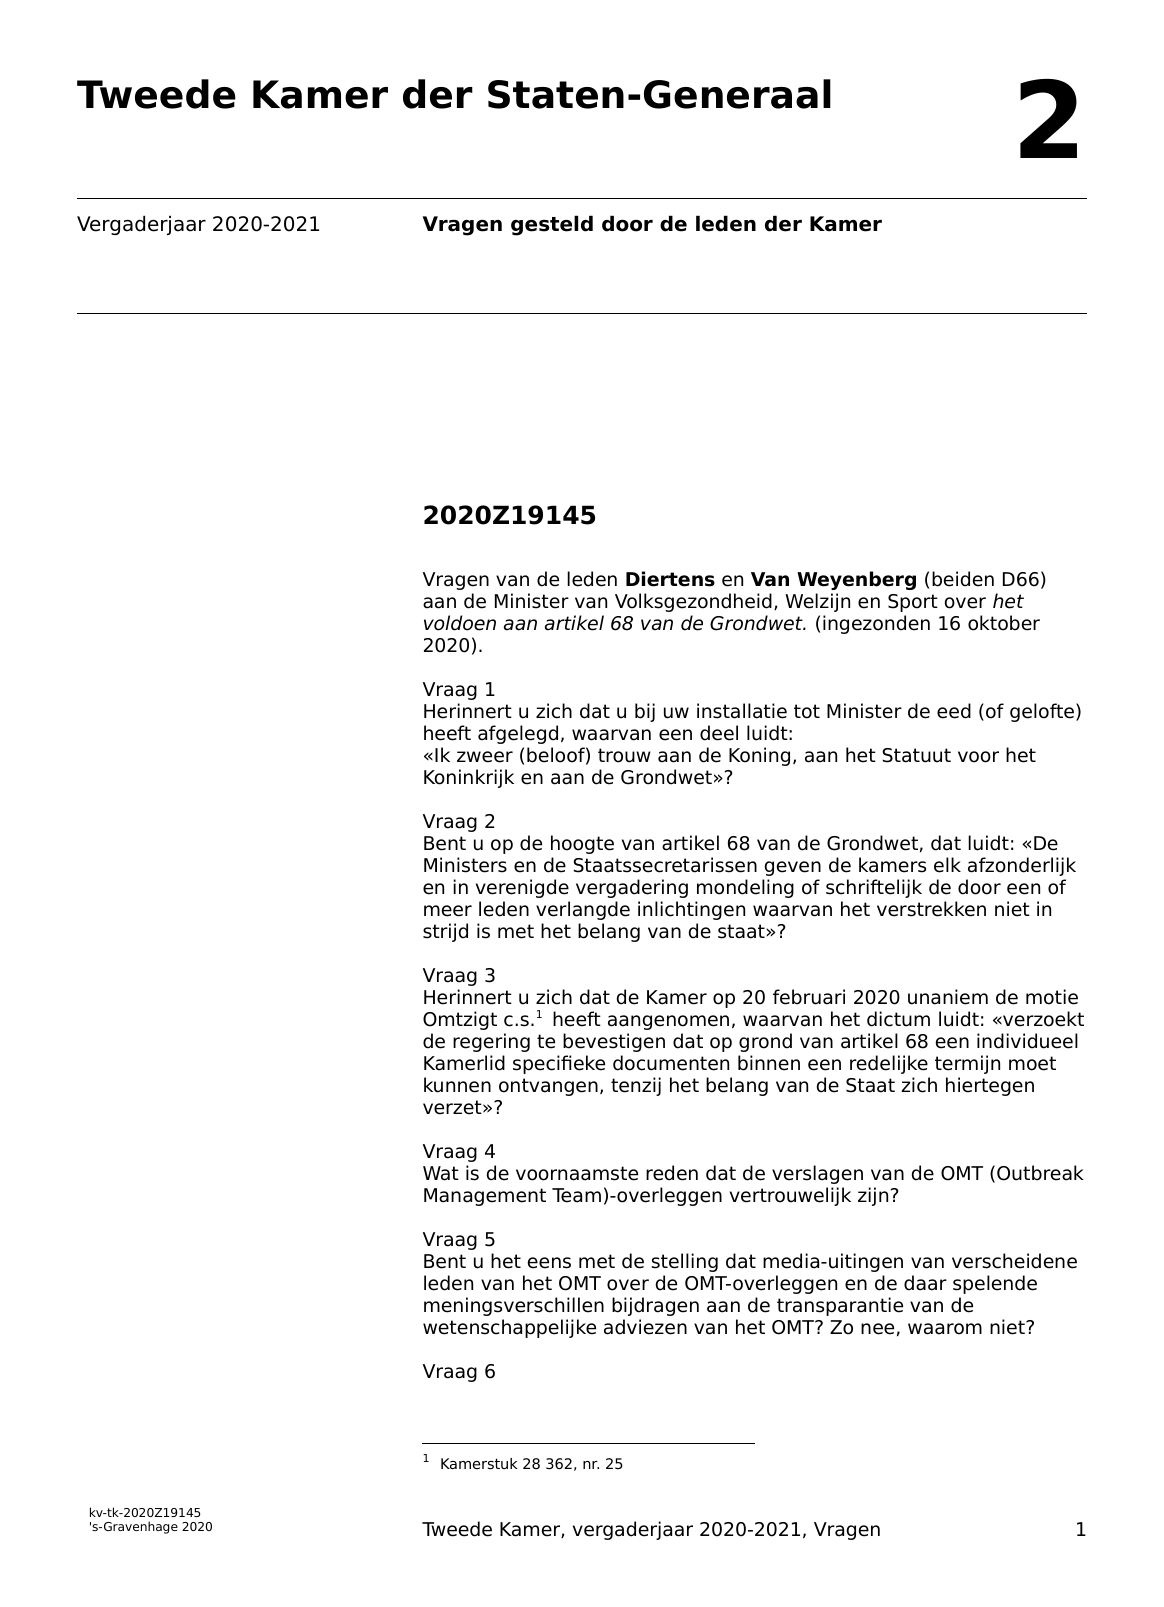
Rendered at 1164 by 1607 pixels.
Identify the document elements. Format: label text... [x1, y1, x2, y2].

text Kamerstuk 28 362, nr. 25 [422, 1452, 1087, 1474]
text Vraag 3 [422, 965, 1087, 987]
table_header Tweede Kamer der Staten-Generaal [77, 59, 886, 198]
text Wat is de voornaamste reden dat de verslagen van de OMT (Outbreak Management Team)-overleggen vertrouwelijk zijn? [422, 1163, 1087, 1207]
text «Ik zweer (beloof) trouw aan de Koning, aan het Statuut voor het Koninkrijk en aan de Grondwet»? [422, 745, 1087, 789]
text Vraag 6 [422, 1361, 1087, 1383]
table_cell Vragen gesteld door de leden der Kamer [422, 199, 1087, 313]
text Vraag 1 [422, 679, 1087, 701]
table_cell Vergaderjaar 2020-2021 [77, 199, 422, 313]
text kv-tk-2020Z19145 [88, 1506, 323, 1520]
text 2020Z19145 [422, 501, 1087, 531]
table_header 2 [886, 59, 1087, 198]
text Vraag 4 [422, 1141, 1087, 1163]
text Bent u het eens met de stelling dat media-uitingen van verscheidene leden van het OMT over de OMT-overleggen en de daar spelende meningsverschillen bijdragen aan de transparantie van de wetenschappelijke adviezen van het OMT? Zo nee, waarom niet? [422, 1251, 1087, 1339]
text Bent u op de hoogte van artikel 68 van de Grondwet, dat luidt: «De Ministers en de Staatssecretarissen geven de kamers elk afzonderlijk en in verenigde vergadering mondeling of schriftelijk de door een of meer leden verlangde inlichtingen waarvan het verstrekken niet in strijd is met het belang van de staat»? [422, 833, 1087, 943]
text 's-Gravenhage 2020 [88, 1520, 323, 1534]
text Vraag 2 [422, 811, 1087, 833]
text Herinnert u zich dat u bij uw installatie tot Minister de eed (of gelofte) heeft afgelegd, waarvan een deel luidt: [422, 701, 1087, 745]
text Vraag 5 [422, 1229, 1087, 1251]
text Vragen van de leden Diertens en Van Weyenberg (beiden D66) aan de Minister van Volksgezondheid, Welzijn en Sport over het voldoen aan artikel 68 van de Grondwet. (ingezonden 16 oktober 2020). [422, 569, 1087, 657]
text Herinnert u zich dat de Kamer op 20 februari 2020 unaniem de motie Omtzigt c.s. heeft aangenomen, waarvan het dictum luidt: «verzoekt de regering te bevestigen dat op grond van artikel 68 een individueel Kamerlid specifieke documenten binnen een redelijke termijn moet kunnen ontvangen, tenzij het belang van de Staat zich hiertegen verzet»? [422, 987, 1087, 1119]
